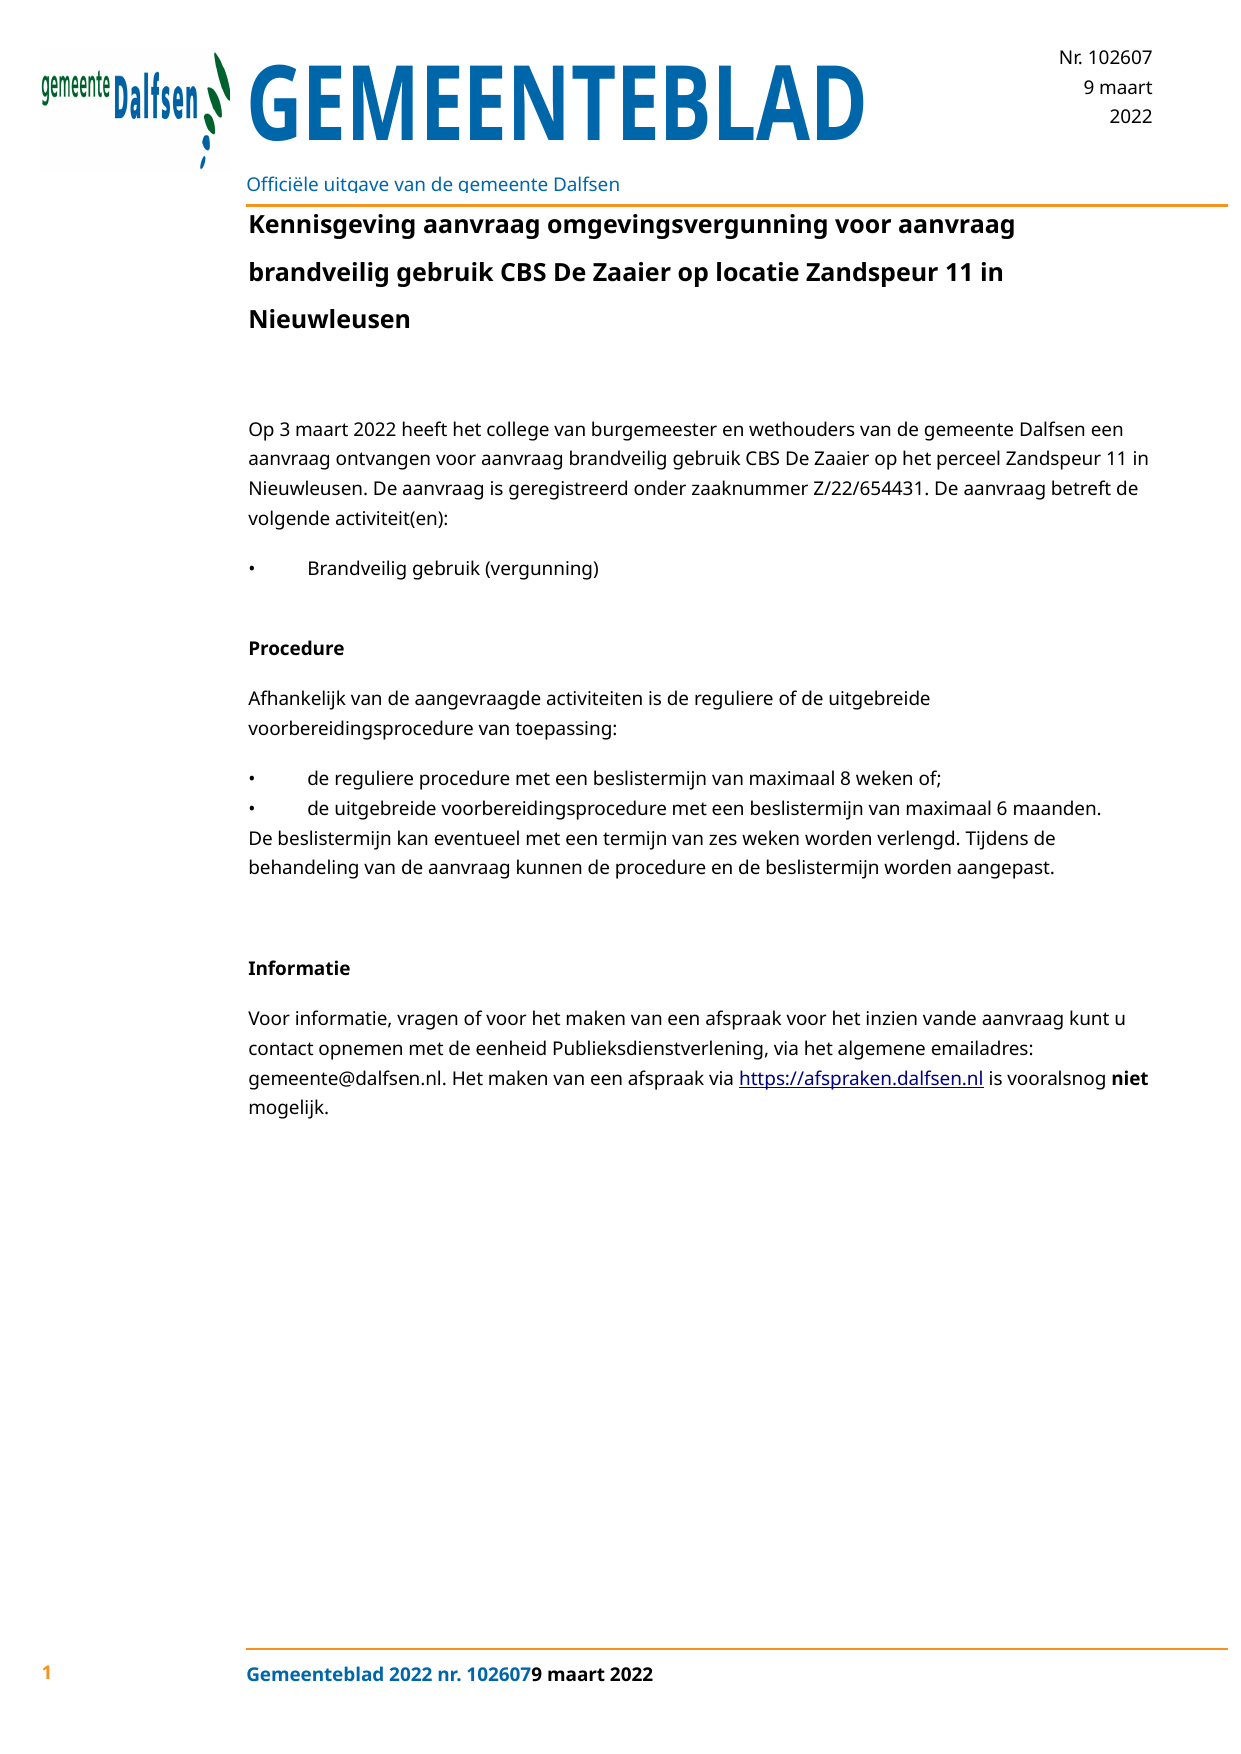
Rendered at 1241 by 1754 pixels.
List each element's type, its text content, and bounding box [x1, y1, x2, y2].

text De beslistermijn kan eventueel met een termijn van zes weken worden verlengd. Tijdens de behandeling van de aanvraag kunnen de procedure en de beslistermijn worden aangepast. [248, 825, 1152, 880]
text Informatie [248, 955, 1152, 981]
list Brandveilig gebruik (vergunning) [248, 555, 1152, 581]
text Voor informatie, vragen of voor het maken van een afspraak voor het inzien vande aanvraag kunt u contact opnemen met de eenheid Publieksdienstverlening, via het algemene emailadres: gemeente@dalfsen.nl. Het maken van een afspraak via https://afspraken.dalfsen.nl is vooralsnog niet mogelijk. [248, 1006, 1152, 1120]
picture [41, 47, 231, 172]
text Op 3 maart 2022 heeft het college van burgemeester en wethouders van de gemeente Dalfsen een aanvraag ontvangen voor aanvraag brandveilig gebruik CBS De Zaaier op het perceel Zandspeur 11 in Nieuwleusen. De aanvraag is geregistreerd onder zaaknummer Z/22/654431. De aanvraag betreft de volgende activiteit(en): [248, 416, 1152, 530]
list de reguliere procedure met een beslistermijn van maximaal 8 weken of; [248, 766, 1152, 791]
list de uitgebreide voorbereidingsprocedure met een beslistermijn van maximaal 6 maanden. [248, 795, 1152, 821]
text Procedure [248, 635, 1152, 661]
text Afhankelijk van de aangevraagde activiteiten is de reguliere of de uitgebreide voorbereidingsprocedure van toepassing: [248, 686, 1152, 741]
text Kennisgeving aanvraag omgevingsvergunning voor aanvraag brandveilig gebruik CBS De Zaaier op locatie Zandspeur 11 in Nieuwleusen [248, 207, 1152, 336]
